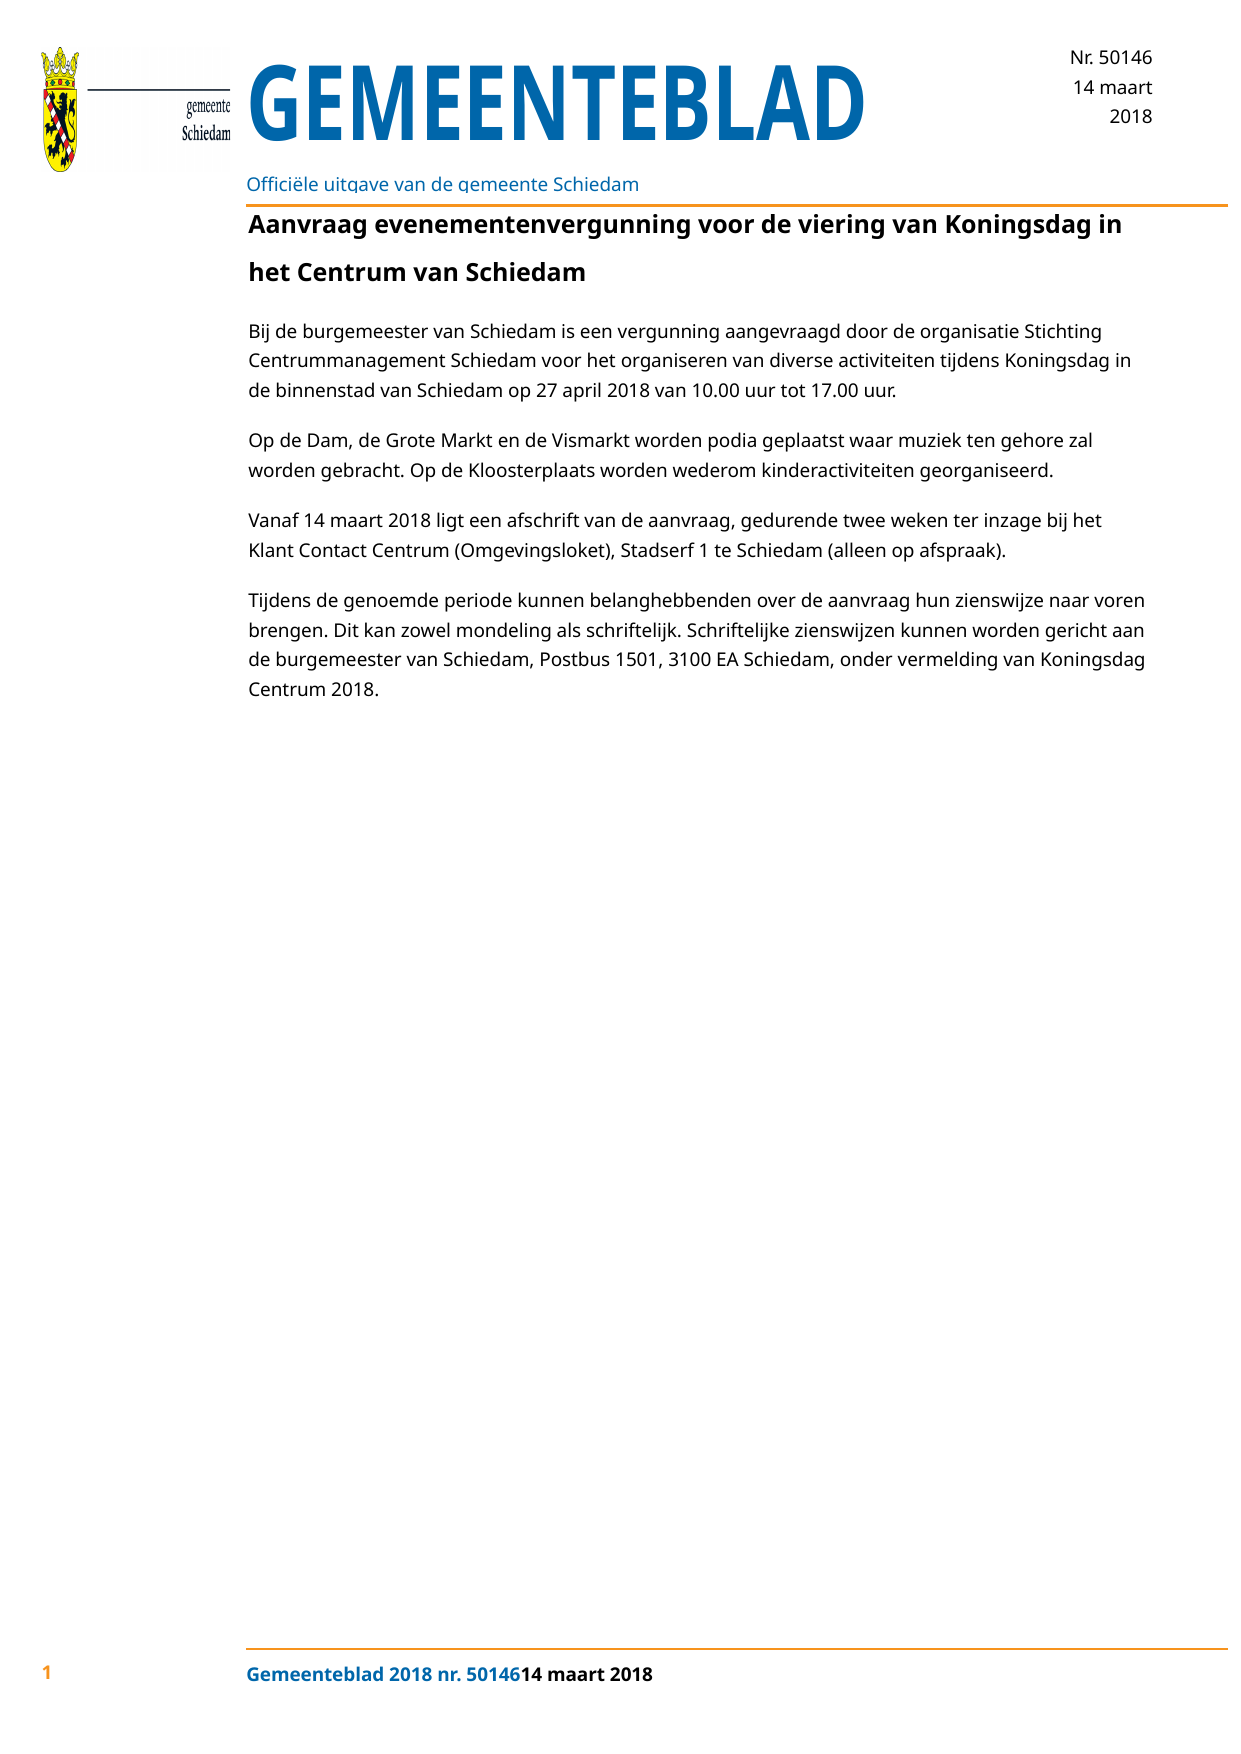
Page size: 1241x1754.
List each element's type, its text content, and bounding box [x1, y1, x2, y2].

text Bij de burgemeester van Schiedam is een vergunning aangevraagd door de organisatie Stichting Centrummanagement Schiedam voor het organiseren van diverse activiteiten tijdens Koningsdag in de binnenstad van Schiedam op 27 april 2018 van 10.00 uur tot 17.00 uur. [248, 318, 1152, 403]
picture [41, 47, 231, 172]
text Tijdens de genoemde periode kunnen belanghebbenden over de aanvraag hun zienswijze naar voren brengen. Dit kan zowel mondeling als schriftelijk. Schriftelijke zienswijzen kunnen worden gericht aan de burgemeester van Schiedam, Postbus 1501, 3100 EA Schiedam, onder vermelding van Koningsdag Centrum 2018. [248, 587, 1152, 702]
text Vanaf 14 maart 2018 ligt een afschrift van de aanvraag, gedurende twee weken ter inzage bij het Klant Contact Centrum (Omgevingsloket), Stadserf 1 te Schiedam (alleen op afspraak). [248, 507, 1152, 563]
text Op de Dam, de Grote Markt en de Vismarkt worden podia geplaatst waar muziek ten gehore zal worden gebracht. Op de Kloosterplaats worden wederom kinderactiviteiten georganiseerd. [248, 427, 1152, 483]
text Aanvraag evenementenvergunning voor de viering van Koningsdag in het Centrum van Schiedam [248, 207, 1152, 288]
